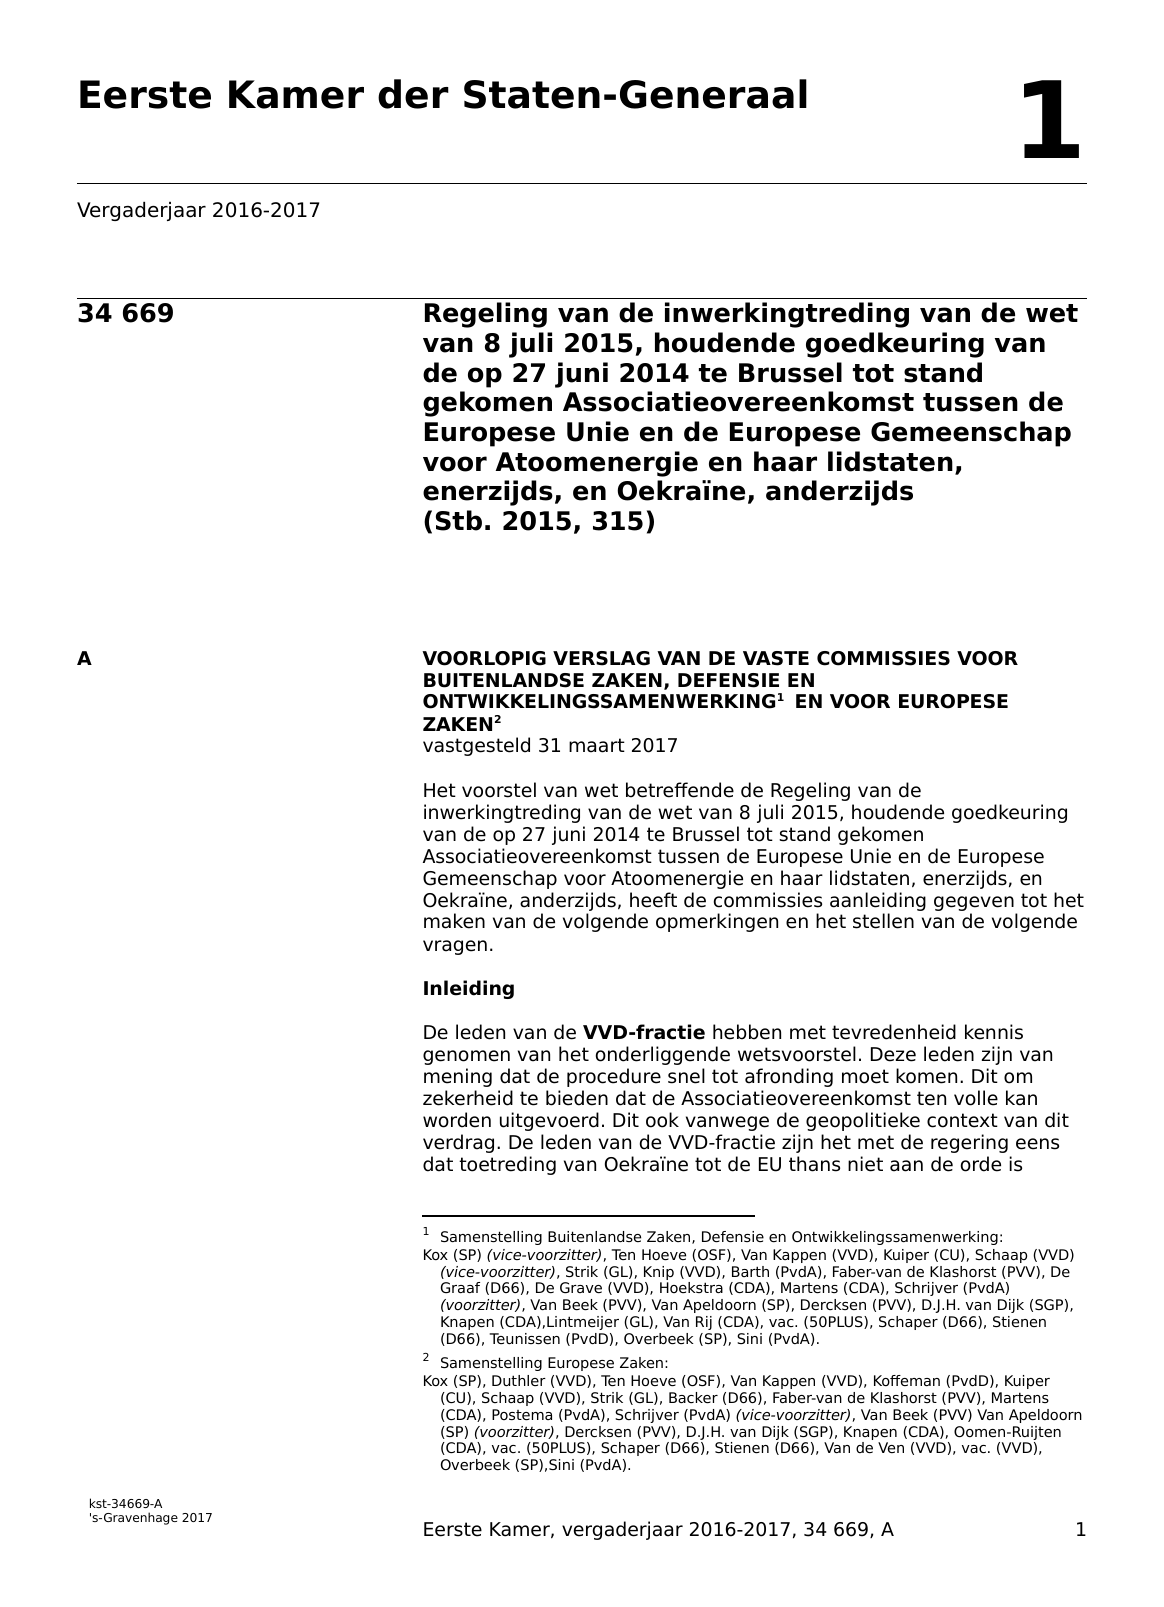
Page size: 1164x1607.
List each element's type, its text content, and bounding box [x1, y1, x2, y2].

text Samenstelling Buitenlandse Zaken, Defensie en Ontwikkelingssamenwerking: [422, 1225, 1087, 1247]
text Het voorstel van wet betreffende de Regeling van de inwerkingtreding van de wet van 8 juli 2015, houdende goedkeuring van de op 27 juni 2014 te Brussel tot stand gekomen Associatieovereenkomst tussen de Europese Unie en de Europese Gemeenschap voor Atoomenergie en haar lidstaten, enerzijds, en Oekraïne, anderzijds, heeft de commissies aanleiding gegeven tot het maken van de volgende opmerkingen en het stellen van de volgende vragen. [422, 779, 1087, 955]
table_cell Vergaderjaar 2016-2017 [77, 184, 1087, 298]
text De leden van de VVD-fractie hebben met tevredenheid kennis genomen van het onderliggende wetsvoorstel. Deze leden zijn van mening dat de procedure snel tot afronding moet komen. Dit om zekerheid te bieden dat de Associatieovereenkomst ten volle kan worden uitgevoerd. Dit ook vanwege de geopolitieke context van dit verdrag. De leden van de VVD-fractie zijn het met de regering eens dat toetreding van Oekraïne tot de EU thans niet aan de orde is [422, 1022, 1087, 1176]
subtitle A VOORLOPIG VERSLAG VAN DE VASTE COMMISSIES VOOR BUITENLANDSE ZAKEN, DEFENSIE EN ONTWIKKELINGSSAMENWERKING EN VOOR EUROPESE ZAKEN [77, 647, 1087, 735]
table_header 1 [886, 59, 1087, 183]
text kst-34669-A [88, 1497, 323, 1511]
text Kox (SP) (vice-voorzitter), Ten Hoeve (OSF), Van Kappen (VVD), Kuiper (CU), Schaap (VVD) (vice-voorzitter), Strik (GL), Knip (VVD), Barth (PvdA), Faber-van de Klashorst (PVV), De Graaf (D66), De Grave (VVD), Hoekstra (CDA), Martens (CDA), Schrijver (PvdA) (voorzitter), Van Beek (PVV), Van Apeldoorn (SP), Dercksen (PVV), D.J.H. van Dijk (SGP), Knapen (CDA),Lintmeijer (GL), Van Rij (CDA), vac. (50PLUS), Schaper (D66), Stienen (D66), Teunissen (PvdD), Overbeek (SP), Sini (PvdA). [422, 1247, 1087, 1348]
text 's-Gravenhage 2017 [88, 1511, 323, 1525]
text vastgesteld 31 maart 2017 [422, 735, 1087, 757]
subtitle 34 669 Regeling van de inwerkingtreding van de wet van 8 juli 2015, houdende goedkeuring van de op 27 juni 2014 te Brussel tot stand gekomen Associatieovereenkomst tussen de Europese Unie en de Europese Gemeenschap voor Atoomenergie en haar lidstaten, enerzijds, en Oekraïne, anderzijds (Stb. 2015, 315) [77, 299, 1087, 536]
text Kox (SP), Duthler (VVD), Ten Hoeve (OSF), Van Kappen (VVD), Koffeman (PvdD), Kuiper (CU), Schaap (VVD), Strik (GL), Backer (D66), Faber-van de Klashorst (PVV), Martens (CDA), Postema (PvdA), Schrijver (PvdA) (vice-voorzitter), Van Beek (PVV) Van Apeldoorn (SP) (voorzitter), Dercksen (PVV), D.J.H. van Dijk (SGP), Knapen (CDA), Oomen-Ruijten (CDA), vac. (50PLUS), Schaper (D66), Stienen (D66), Van de Ven (VVD), vac. (VVD), Overbeek (SP),Sini (PvdA). [422, 1373, 1087, 1474]
text Samenstelling Europese Zaken: [422, 1351, 1087, 1373]
subtitle Inleiding [422, 978, 1087, 999]
table_header Eerste Kamer der Staten-Generaal [77, 59, 886, 183]
